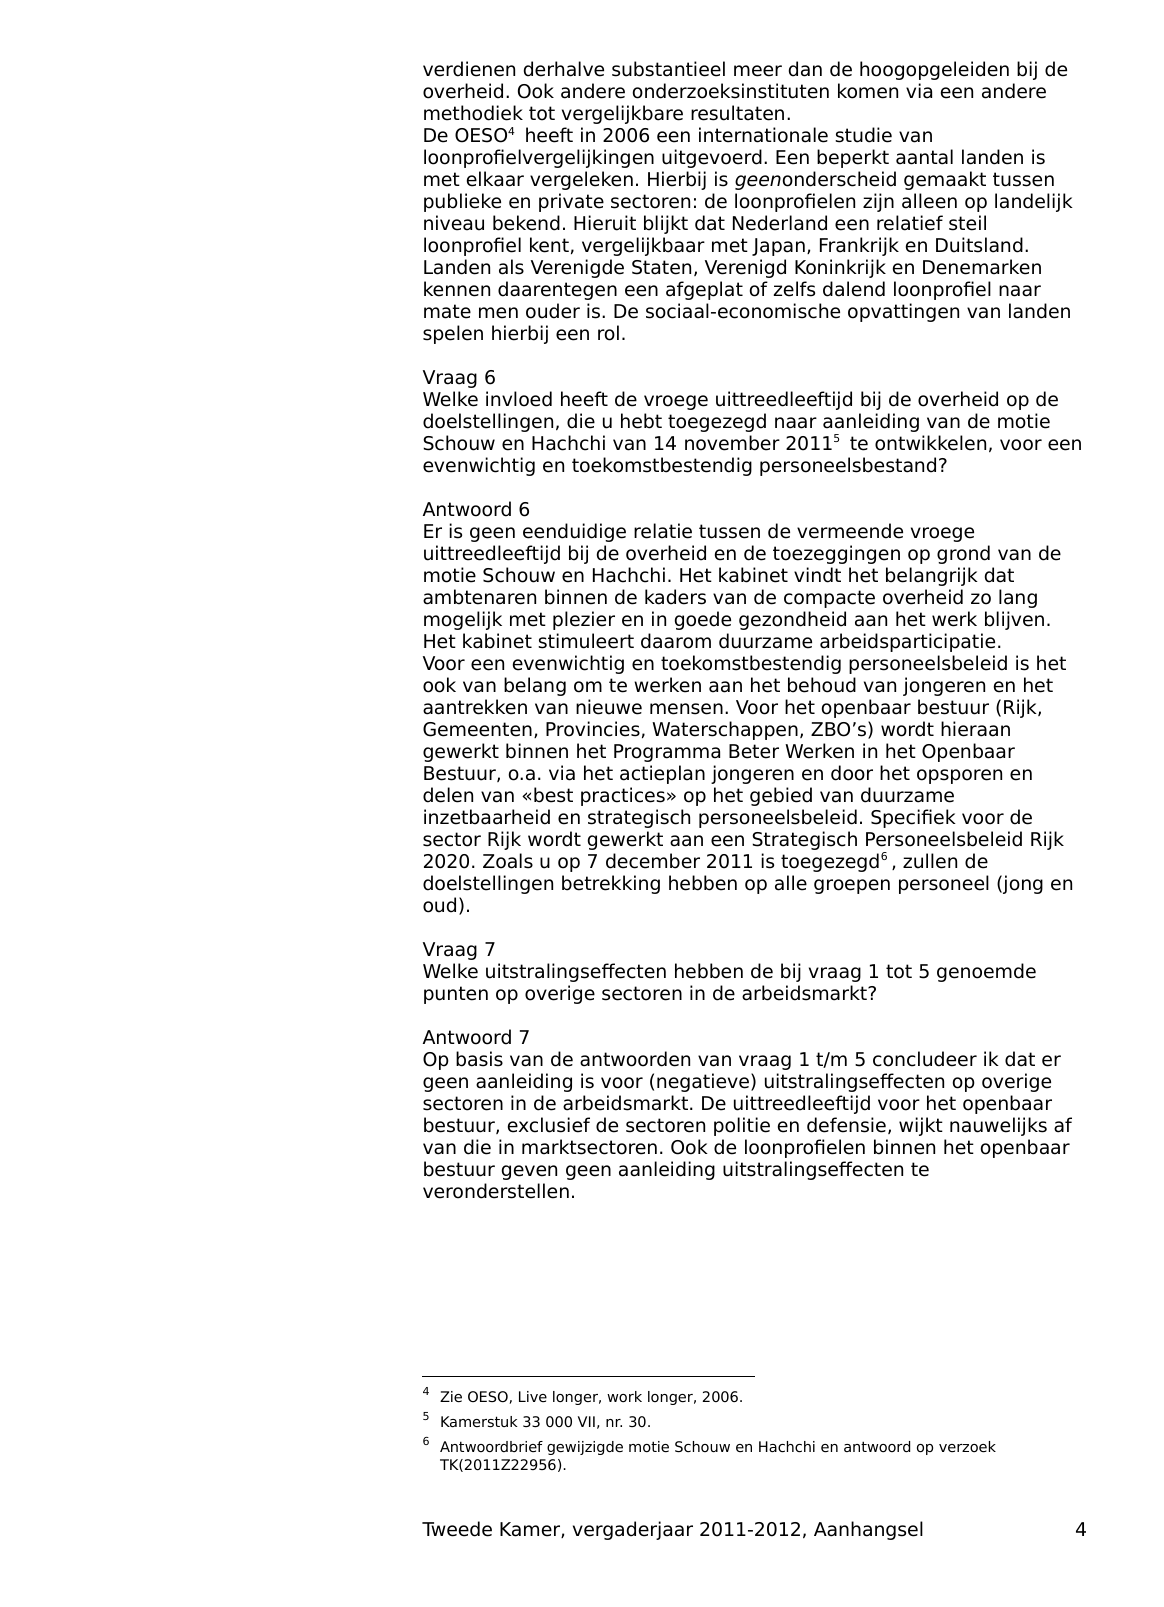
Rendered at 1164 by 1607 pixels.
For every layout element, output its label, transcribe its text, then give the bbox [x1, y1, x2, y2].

text Welke invloed heeft de vroege uittreedleeftijd bij de overheid op de doelstellingen, die u hebt toegezegd naar aanleiding van de motie Schouw en Hachchi van 14 november 2011 te ontwikkelen, voor een evenwichtig en toekomstbestendig personeelsbestand? [422, 389, 1087, 477]
text verdienen derhalve substantieel meer dan de hoogopgeleiden bij de overheid. Ook andere onderzoeksinstituten komen via een andere methodiek tot vergelijkbare resultaten. [422, 59, 1087, 125]
text Voor een evenwichtig en toekomstbestendig personeelsbeleid is het ook van belang om te werken aan het behoud van jongeren en het aantrekken van nieuwe mensen. Voor het openbaar bestuur (Rijk, Gemeenten, Provincies, Waterschappen, ZBO’s) wordt hieraan gewerkt binnen het Programma Beter Werken in het Openbaar Bestuur, o.a. via het actieplan jongeren en door het opsporen en delen van «best practices» op het gebied van duurzame inzetbaarheid en strategisch personeelsbeleid. Specifiek voor de sector Rijk wordt gewerkt aan een Strategisch Personeelsbeleid Rijk 2020. Zoals u op 7 december 2011 is toegezegd, zullen de doelstellingen betrekking hebben op alle groepen personeel (jong en oud). [422, 653, 1087, 917]
text Op basis van de antwoorden van vraag 1 t/m 5 concludeer ik dat er geen aanleiding is voor (negatieve) uitstralingseffecten op overige sectoren in de arbeidsmarkt. De uittreedleeftijd voor het openbaar bestuur, exclusief de sectoren politie en defensie, wijkt nauwelijks af van die in marktsectoren. Ook de loonprofielen binnen het openbaar bestuur geven geen aanleiding uitstralingseffecten te veronderstellen. [422, 1049, 1087, 1203]
text Vraag 6 [422, 367, 1087, 389]
text Antwoordbrief gewijzigde motie Schouw en Hachchi en antwoord op verzoek TK(2011Z22956). [422, 1435, 1087, 1474]
text Kamerstuk 33 000 VII, nr. 30. [422, 1410, 1087, 1432]
text Antwoord 6 [422, 499, 1087, 521]
text Er is geen eenduidige relatie tussen de vermeende vroege uittreedleeftijd bij de overheid en de toezeggingen op grond van de motie Schouw en Hachchi. Het kabinet vindt het belangrijk dat ambtenaren binnen de kaders van de compacte overheid zo lang mogelijk met plezier en in goede gezondheid aan het werk blijven. Het kabinet stimuleert daarom duurzame arbeidsparticipatie. [422, 521, 1087, 653]
text De OESO heeft in 2006 een internationale studie van loonprofielvergelijkingen uitgevoerd. Een beperkt aantal landen is met elkaar vergeleken. Hierbij is geenonderscheid gemaakt tussen publieke en private sectoren: de loonprofielen zijn alleen op landelijk niveau bekend. Hieruit blijkt dat Nederland een relatief steil loonprofiel kent, vergelijkbaar met Japan, Frankrijk en Duitsland. Landen als Verenigde Staten, Verenigd Koninkrijk en Denemarken kennen daarentegen een afgeplat of zelfs dalend loonprofiel naar mate men ouder is. De sociaal-economische opvattingen van landen spelen hierbij een rol. [422, 125, 1087, 345]
text Welke uitstralingseffecten hebben de bij vraag 1 tot 5 genoemde punten op overige sectoren in de arbeidsmarkt? [422, 961, 1087, 1005]
text Vraag 7 [422, 939, 1087, 961]
text Antwoord 7 [422, 1027, 1087, 1049]
text Zie OESO, Live longer, work longer, 2006. [422, 1385, 1087, 1407]
